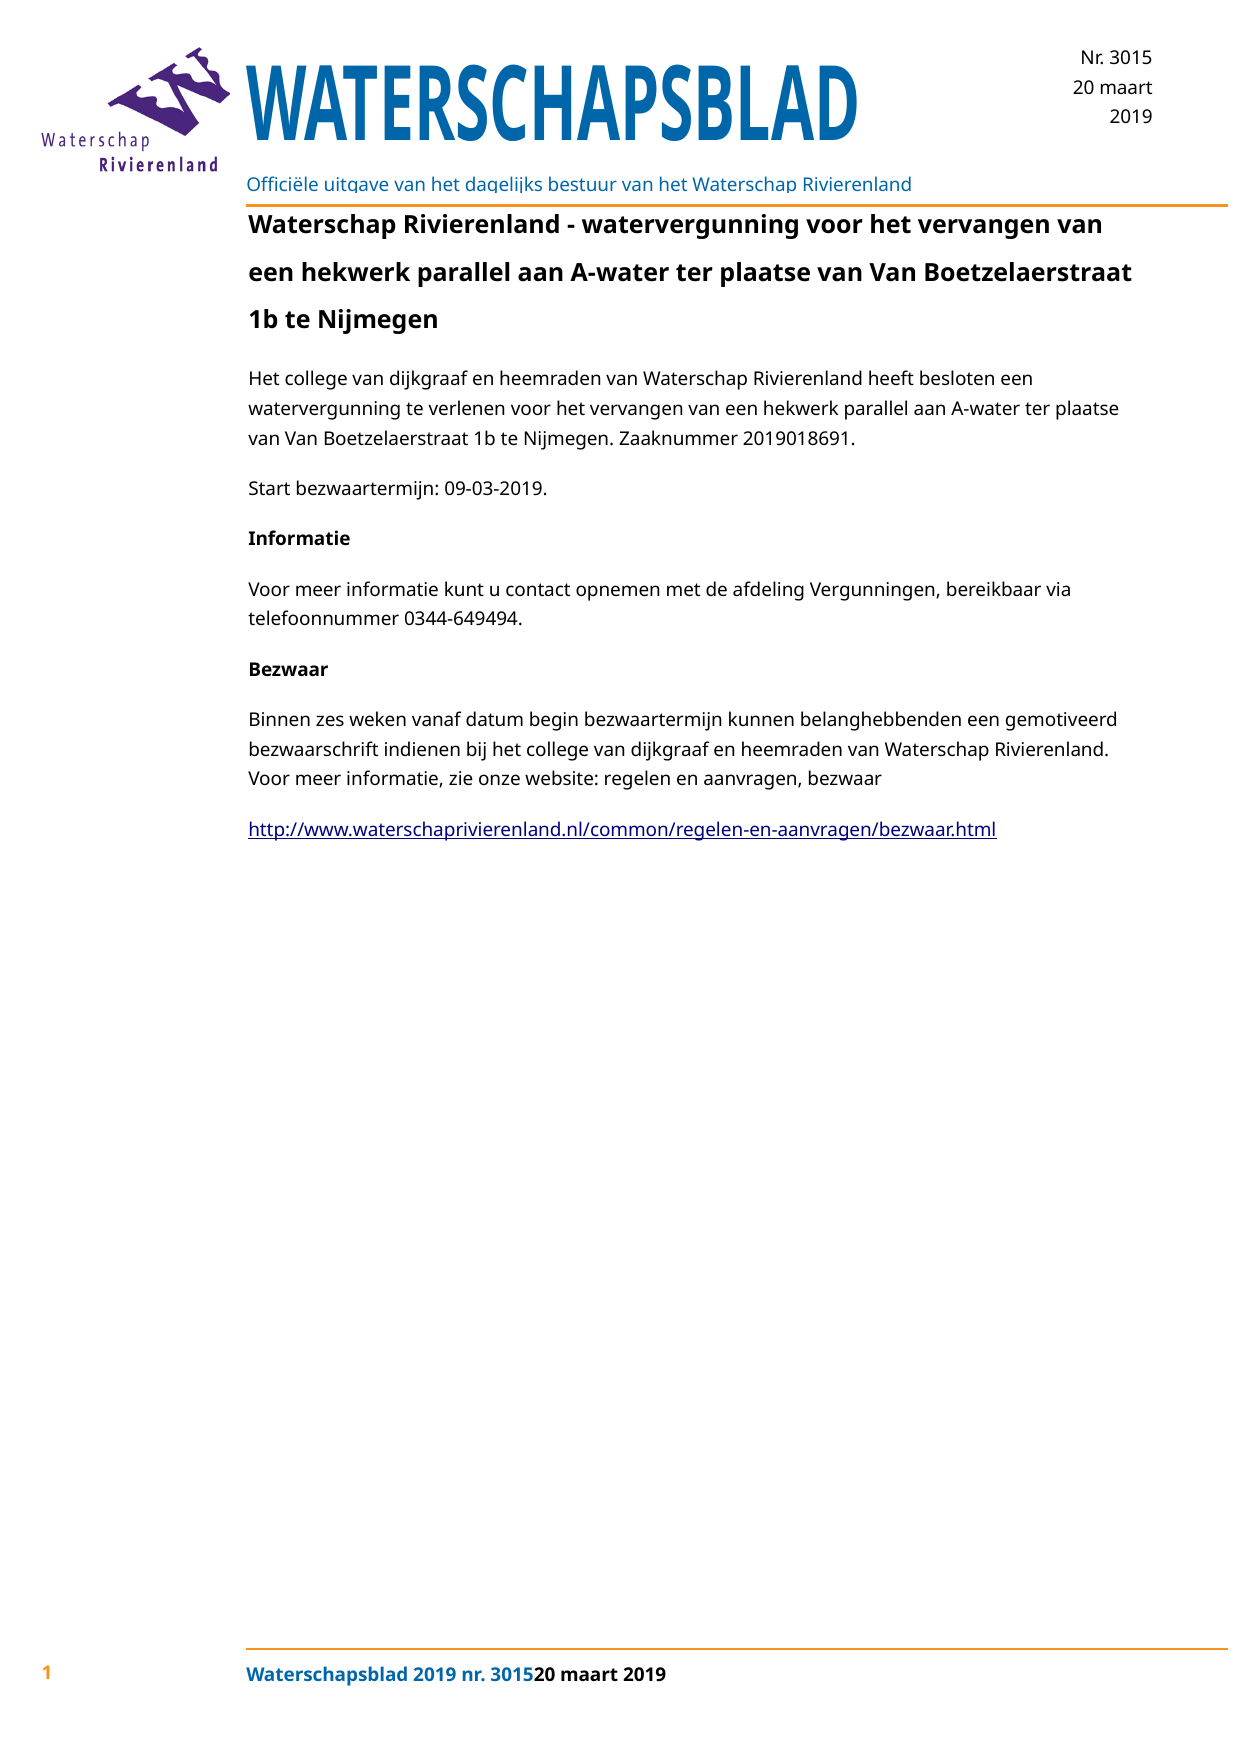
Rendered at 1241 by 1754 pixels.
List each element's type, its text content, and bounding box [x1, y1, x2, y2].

text Binnen zes weken vanaf datum begin bezwaartermijn kunnen belanghebbenden een gemotiveerd bezwaarschrift indienen bij het college van dijkgraaf en heemraden van Waterschap Rivierenland. Voor meer informatie, zie onze website: regelen en aanvragen, bezwaar [248, 706, 1152, 791]
text Informatie [248, 526, 1152, 551]
text Het college van dijkgraaf en heemraden van Waterschap Rivierenland heeft besloten een watervergunning te verlenen voor het vervangen van een hekwerk parallel aan A-water ter plaatse van Van Boetzelaerstraat 1b te Nijmegen. Zaaknummer 2019018691. [248, 366, 1152, 450]
text Bezwaar [248, 656, 1152, 682]
text Start bezwaartermijn: 09-03-2019. [248, 475, 1152, 501]
text Waterschap Rivierenland - watervergunning voor het vervangen van een hekwerk parallel aan A-water ter plaatse van Van Boetzelaerstraat 1b te Nijmegen [248, 207, 1152, 336]
text http://www.waterschaprivierenland.nl/common/regelen-en-aanvragen/bezwaar.html [248, 816, 1152, 842]
text Voor meer informatie kunt u contact opnemen met de afdeling Vergunningen, bereikbaar via telefoonnummer 0344-649494. [248, 576, 1152, 631]
picture [41, 47, 231, 172]
